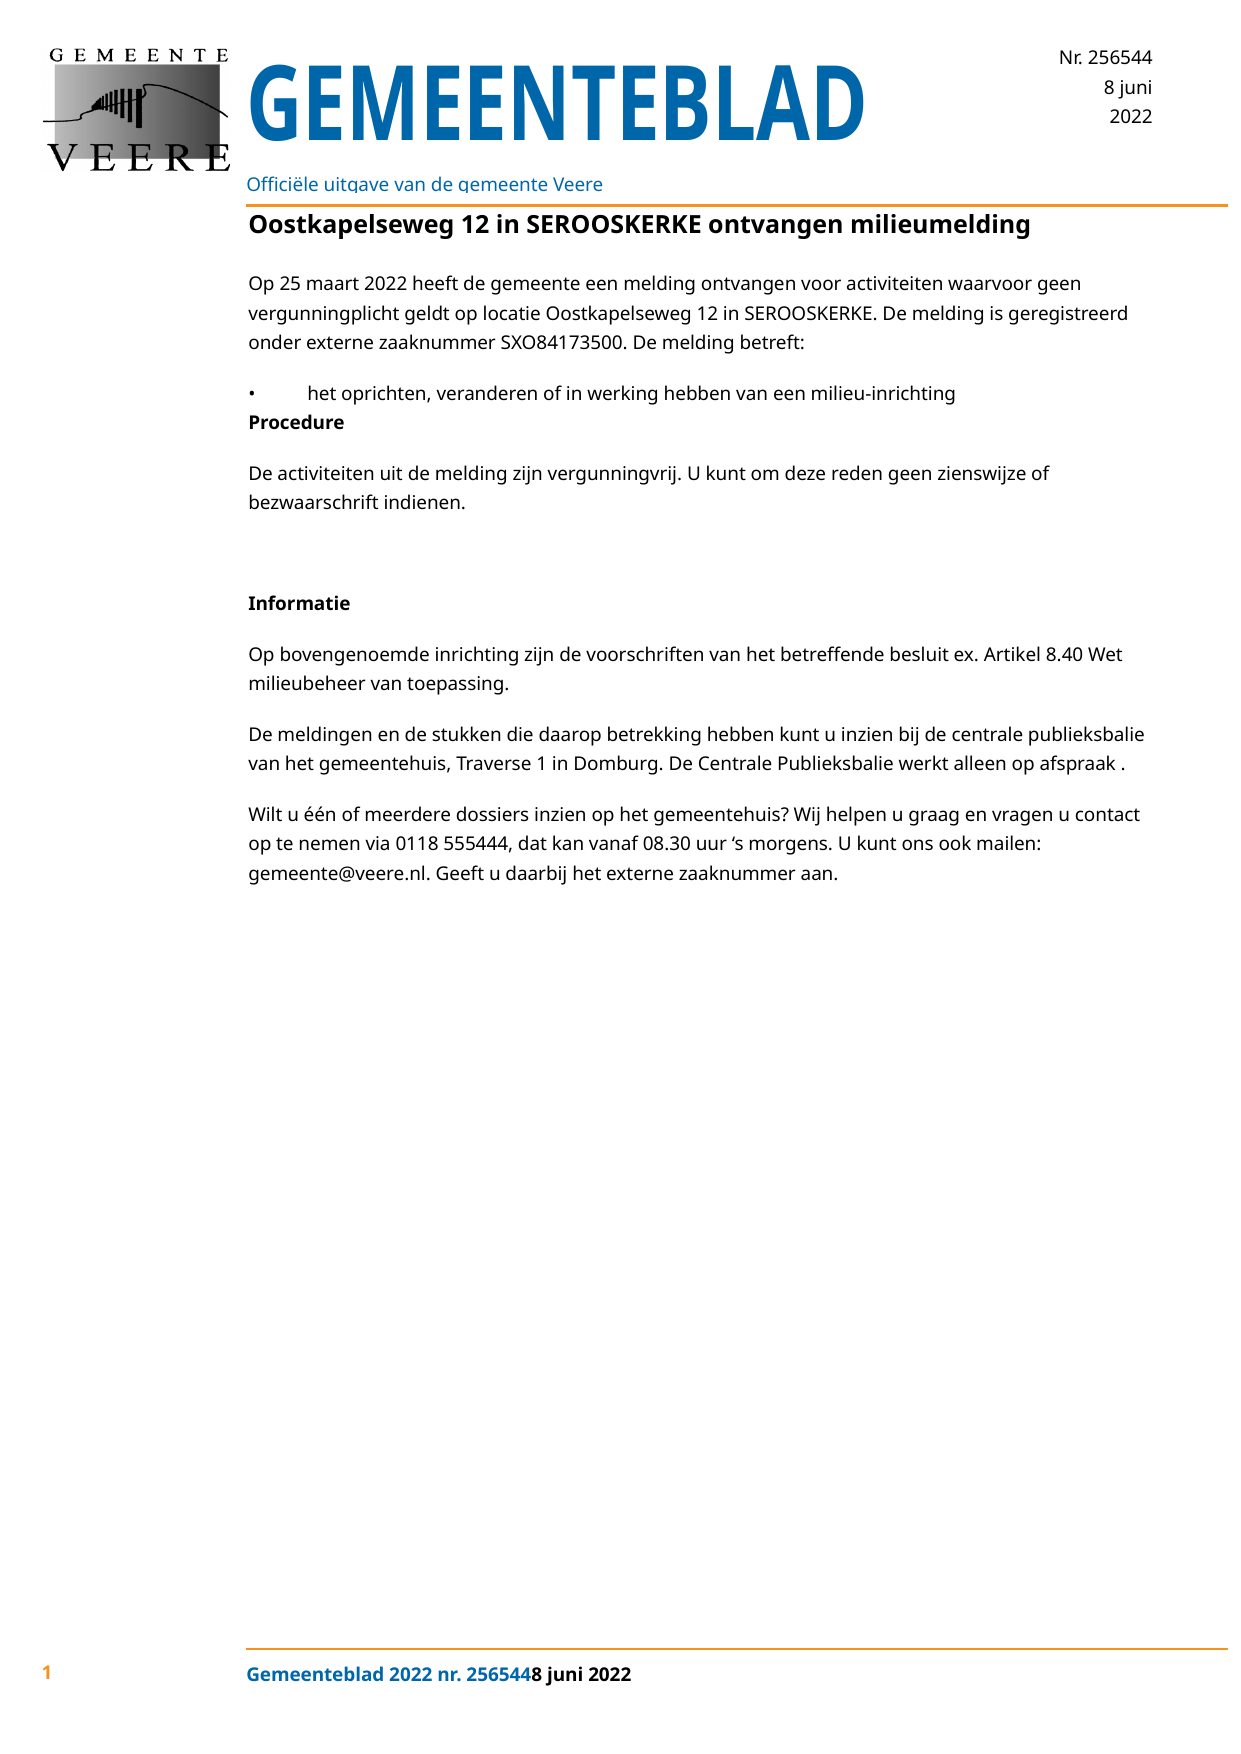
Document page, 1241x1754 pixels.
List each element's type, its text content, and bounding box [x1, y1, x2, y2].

text Op bovengenoemde inrichting zijn de voorschriften van het betreffende besluit ex. Artikel 8.40 Wet milieubeheer van toepassing. [248, 641, 1152, 696]
text De activiteiten uit de melding zijn vergunningvrij. U kunt om deze reden geen zienswijze of bezwaarschrift indienen. [248, 460, 1152, 515]
text Wilt u één of meerdere dossiers inzien op het gemeentehuis? Wij helpen u graag en vragen u contact op te nemen via 0118 555444, dat kan vanaf 08.30 uur ‘s morgens. U kunt ons ook mailen: gemeente@veere.nl. Geeft u daarbij het externe zaaknummer aan. [248, 801, 1152, 886]
text Procedure [248, 409, 1152, 435]
picture [41, 47, 231, 172]
text Oostkapelseweg 12 in SEROOSKERKE ontvangen milieumelding [248, 207, 1152, 241]
text Op 25 maart 2022 heeft de gemeente een melding ontvangen voor activiteiten waarvoor geen vergunningplicht geldt op locatie Oostkapelseweg 12 in SEROOSKERKE. De melding is geregistreerd onder externe zaaknummer SXO84173500. De melding betreft: [248, 270, 1152, 355]
text Informatie [248, 590, 1152, 616]
text De meldingen en de stukken die daarop betrekking hebben kunt u inzien bij de centrale publieksbalie van het gemeentehuis, Traverse 1 in Domburg. De Centrale Publieksbalie werkt alleen op afspraak . [248, 721, 1152, 776]
list het oprichten, veranderen of in werking hebben van een milieu-inrichting [248, 380, 1152, 406]
